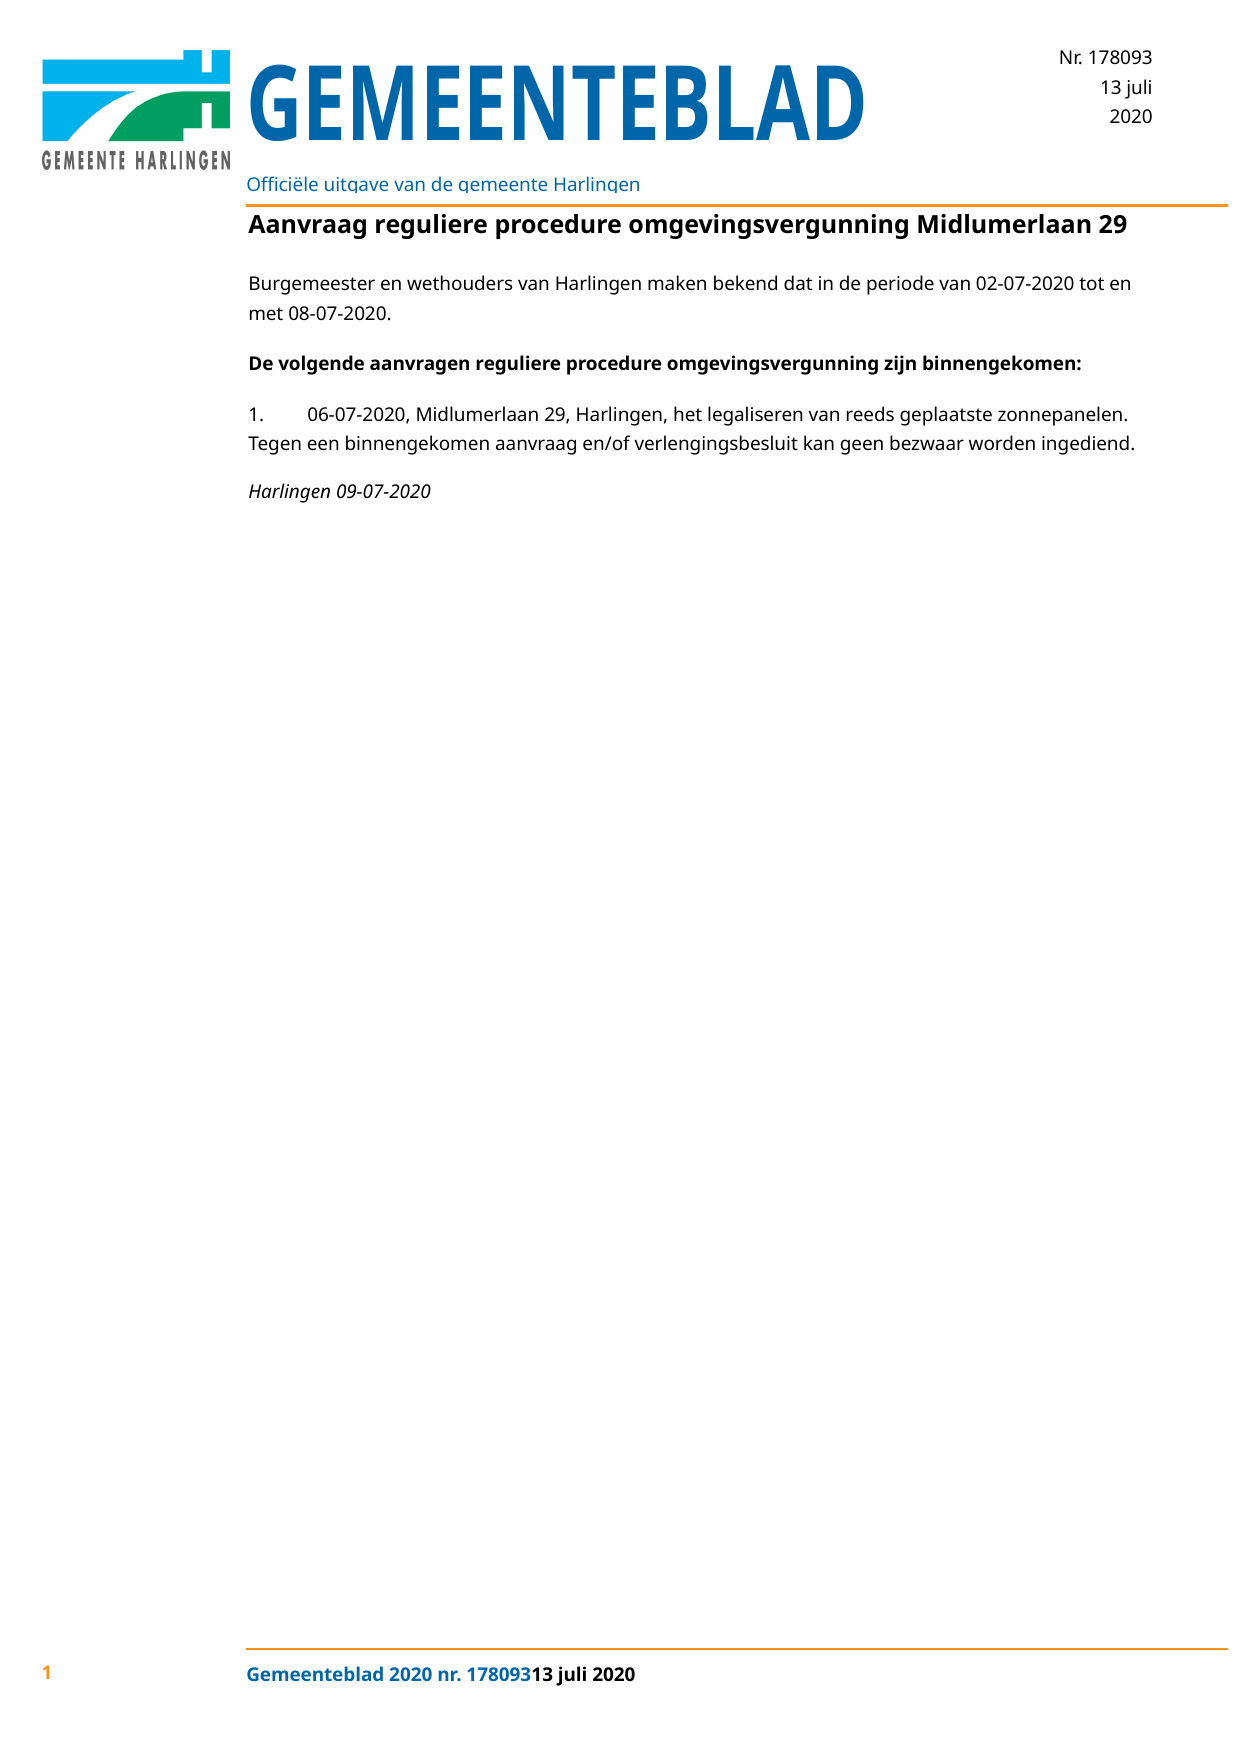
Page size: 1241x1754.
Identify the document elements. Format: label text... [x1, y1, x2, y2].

list 06-07-2020, Midlumerlaan 29, Harlingen, het legaliseren van reeds geplaatste zonnepanelen. [248, 401, 1152, 426]
text Burgemeester en wethouders van Harlingen maken bekend dat in de periode van 02-07-2020 tot en met 08-07-2020. [248, 270, 1152, 326]
picture [41, 47, 231, 172]
text Harlingen 09-07-2020 [248, 478, 1152, 504]
text Tegen een binnengekomen aanvraag en/of verlengingsbesluit kan geen bezwaar worden ingediend. [248, 430, 1152, 456]
text Aanvraag reguliere procedure omgevingsvergunning Midlumerlaan 29 [248, 207, 1152, 241]
text De volgende aanvragen reguliere procedure omgevingsvergunning zijn binnengekomen: [248, 350, 1152, 376]
